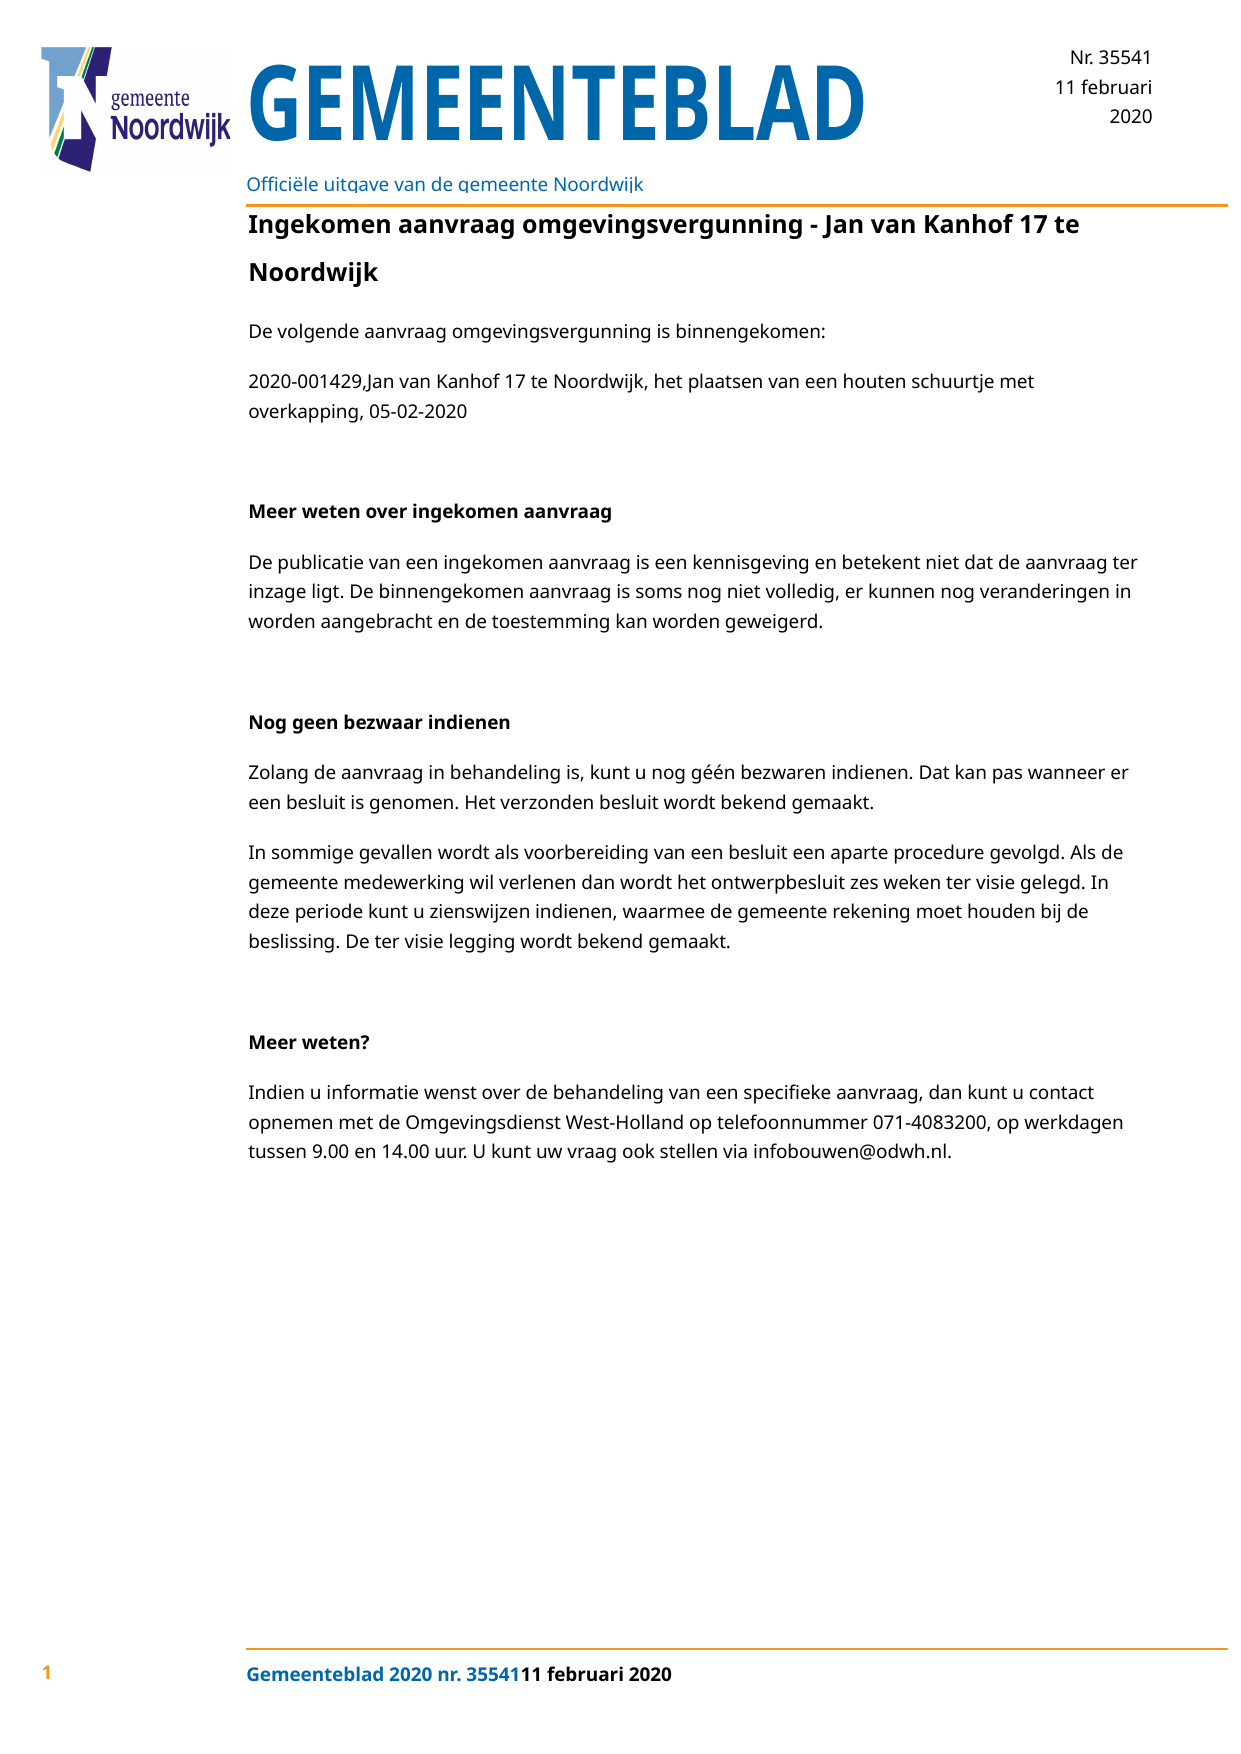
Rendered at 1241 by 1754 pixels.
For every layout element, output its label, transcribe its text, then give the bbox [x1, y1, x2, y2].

text Zolang de aanvraag in behandeling is, kunt u nog géén bezwaren indienen. Dat kan pas wanneer er een besluit is genomen. Het verzonden besluit wordt bekend gemaakt. [248, 759, 1152, 815]
text Meer weten over ingekomen aanvraag [248, 499, 1152, 524]
text De publicatie van een ingekomen aanvraag is een kennisgeving en betekent niet dat de aanvraag ter inzage ligt. De binnengekomen aanvraag is soms nog niet volledig, er kunnen nog veranderingen in worden aangebracht en de toestemming kan worden geweigerd. [248, 549, 1152, 634]
picture [41, 47, 231, 172]
text In sommige gevallen wordt als voorbereiding van een besluit een aparte procedure gevolgd. Als de gemeente medewerking wil verlenen dan wordt het ontwerpbesluit zes weken ter visie gelegd. In deze periode kunt u zienswijzen indienen, waarmee de gemeente rekening moet houden bij de beslissing. De ter visie legging wordt bekend gemaakt. [248, 839, 1152, 954]
text Ingekomen aanvraag omgevingsvergunning - Jan van Kanhof 17 te Noordwijk [248, 207, 1152, 288]
text Indien u informatie wenst over de behandeling van een specifieke aanvraag, dan kunt u contact opnemen met de Omgevingsdienst West-Holland op telefoonnummer 071-4083200, op werkdagen tussen 9.00 en 14.00 uur. U kunt uw vraag ook stellen via infobouwen@odwh.nl. [248, 1079, 1152, 1164]
text De volgende aanvraag omgevingsvergunning is binnengekomen: [248, 318, 1152, 344]
text 2020-001429,Jan van Kanhof 17 te Noordwijk, het plaatsen van een houten schuurtje met overkapping, 05-02-2020 [248, 368, 1152, 424]
text Meer weten? [248, 1029, 1152, 1055]
text Nog geen bezwaar indienen [248, 709, 1152, 735]
